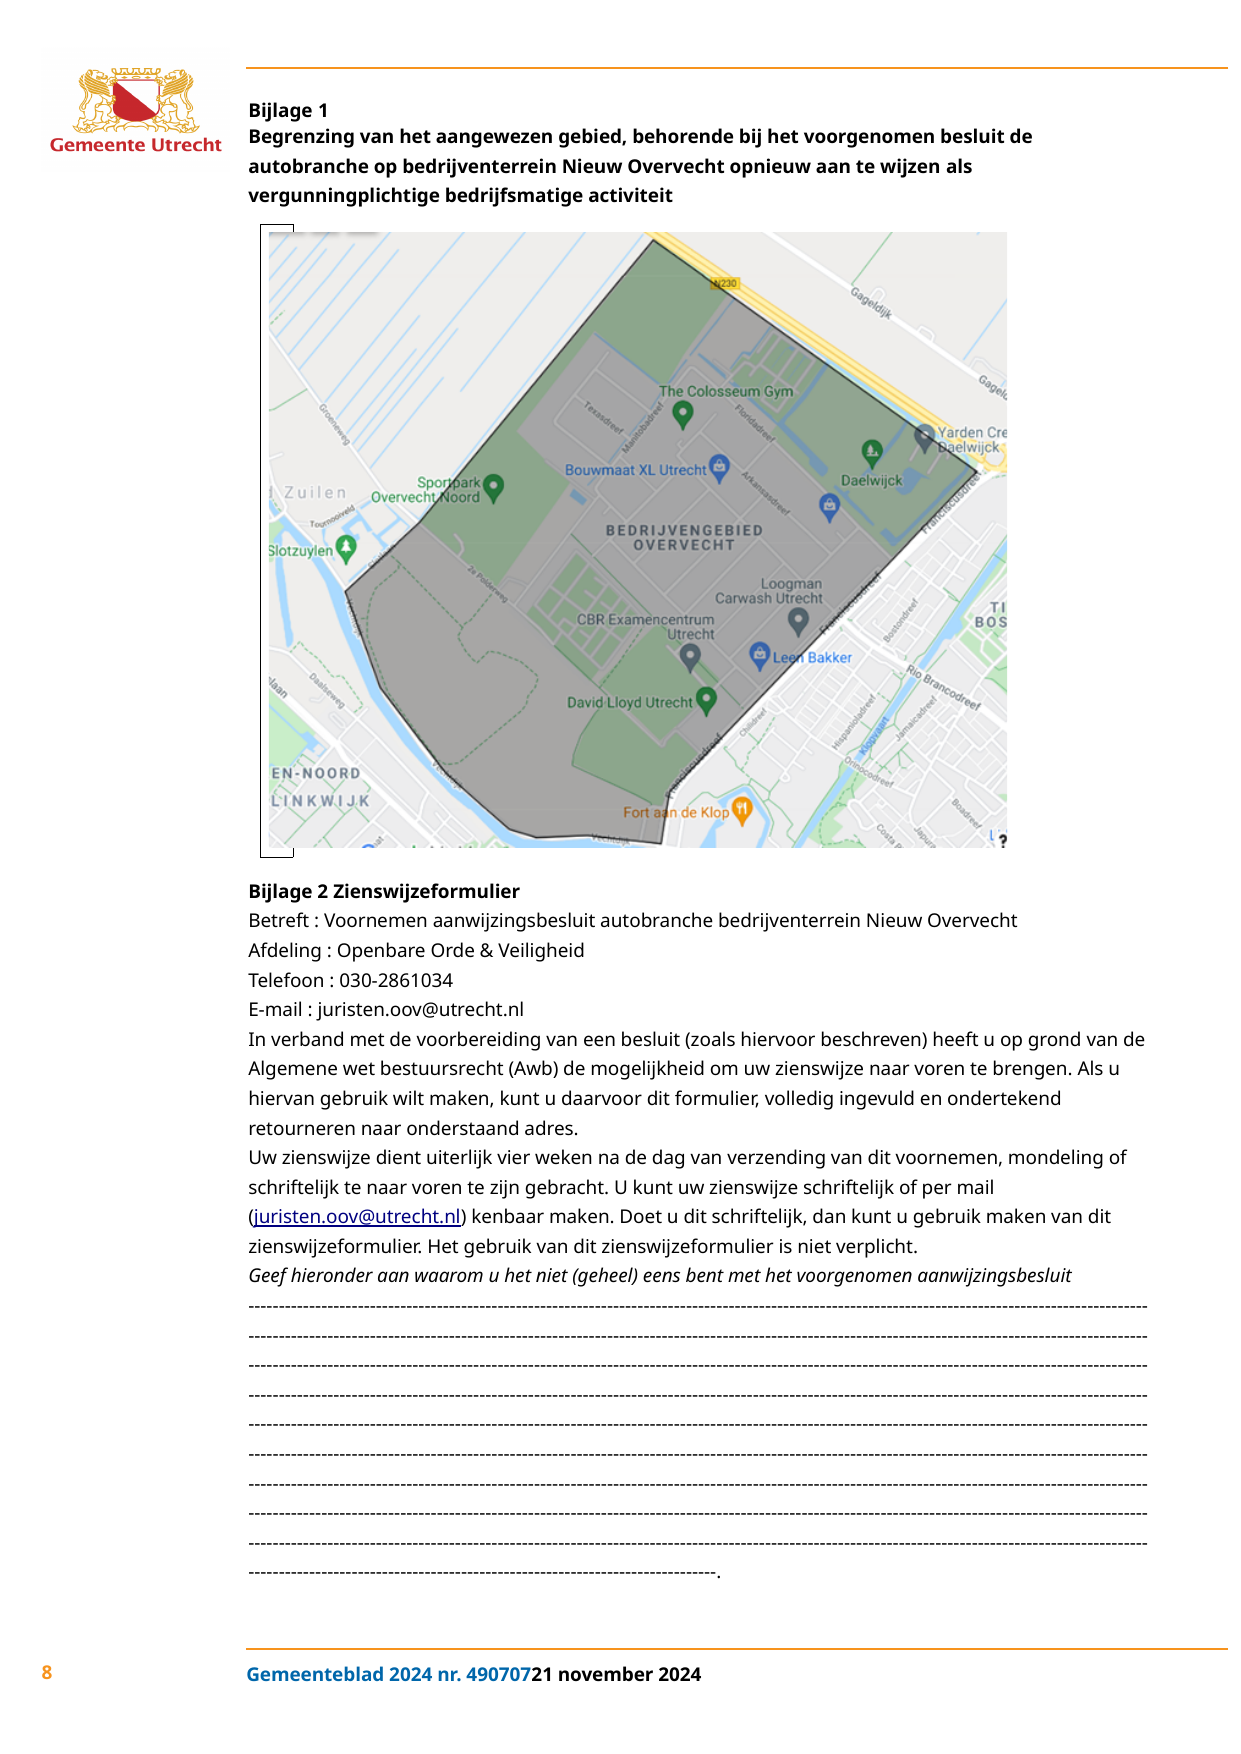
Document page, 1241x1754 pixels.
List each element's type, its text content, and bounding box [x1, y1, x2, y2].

text Uw zienswijze dient uiterlijk vier weken na de dag van verzending van dit voornemen, mondeling of schriftelijk te naar voren te zijn gebracht. U kunt uw zienswijze schriftelijk of per mail (juristen.oov@utrecht.nl) kenbaar maken. Doet u dit schriftelijk, dan kunt u gebruik maken van dit zienswijzeformulier. Het gebruik van dit zienswijzeformulier is niet verplicht. [248, 1144, 1152, 1259]
text -----------------------------------------------------------------------------------------------------------------------------------------------------------------------------------------------------------------------------------------------------------------------------------------------------------------------------------------------------------------------------------------------------------------------------------------------------------------------------------------------------------------------------------------------------------------------------------------------------------------------------------------------------------------------------------------------------------------------------------------------------------------------------------------------------------------------------------------------------------------------------------------------------------------------------------------------------------------------------------------------------------------------------------------------------------------------------------------------------------------------------------------------------------------------------------------------------------------------------------------------------------------------------------------------------------------------------------------------------------------------------------------------------------------------------------------------------------------. [248, 1292, 1152, 1584]
text E-mail : juristen.oov@utrecht.nl [248, 996, 1152, 1022]
text Geef hieronder aan waarom u het niet (geheel) eens bent met het voorgenomen aanwijzingsbesluit [248, 1263, 1152, 1288]
text Telefoon : 030-2861034 [248, 967, 1152, 992]
text Afdeling : Openbare Orde & Veiligheid [248, 937, 1152, 963]
text In verband met de voorbereiding van een besluit (zoals hiervoor beschreven) heeft u op grond van de Algemene wet bestuursrecht (Awb) de mogelijkheid om uw zienswijze naar voren te brengen. Als u hiervan gebruik wilt maken, kunt u daarvoor dit formulier, volledig ingevuld en ondertekend retourneren naar onderstaand adres. [248, 1026, 1152, 1140]
picture [268, 232, 1008, 848]
picture [41, 47, 231, 172]
text Betreft : Voornemen aanwijzingsbesluit autobranche bedrijventerrein Nieuw Overvecht [248, 908, 1152, 933]
text Begrenzing van het aangewezen gebied, behorende bij het voorgenomen besluit de autobranche op bedrijventerrein Nieuw Overvecht opnieuw aan te wijzen als vergunningplichtige bedrijfsmatige activiteit [248, 123, 1152, 208]
text Bijlage 1 [248, 95, 1152, 123]
text Bijlage 2 Zienswijzeformulier [248, 878, 1152, 904]
